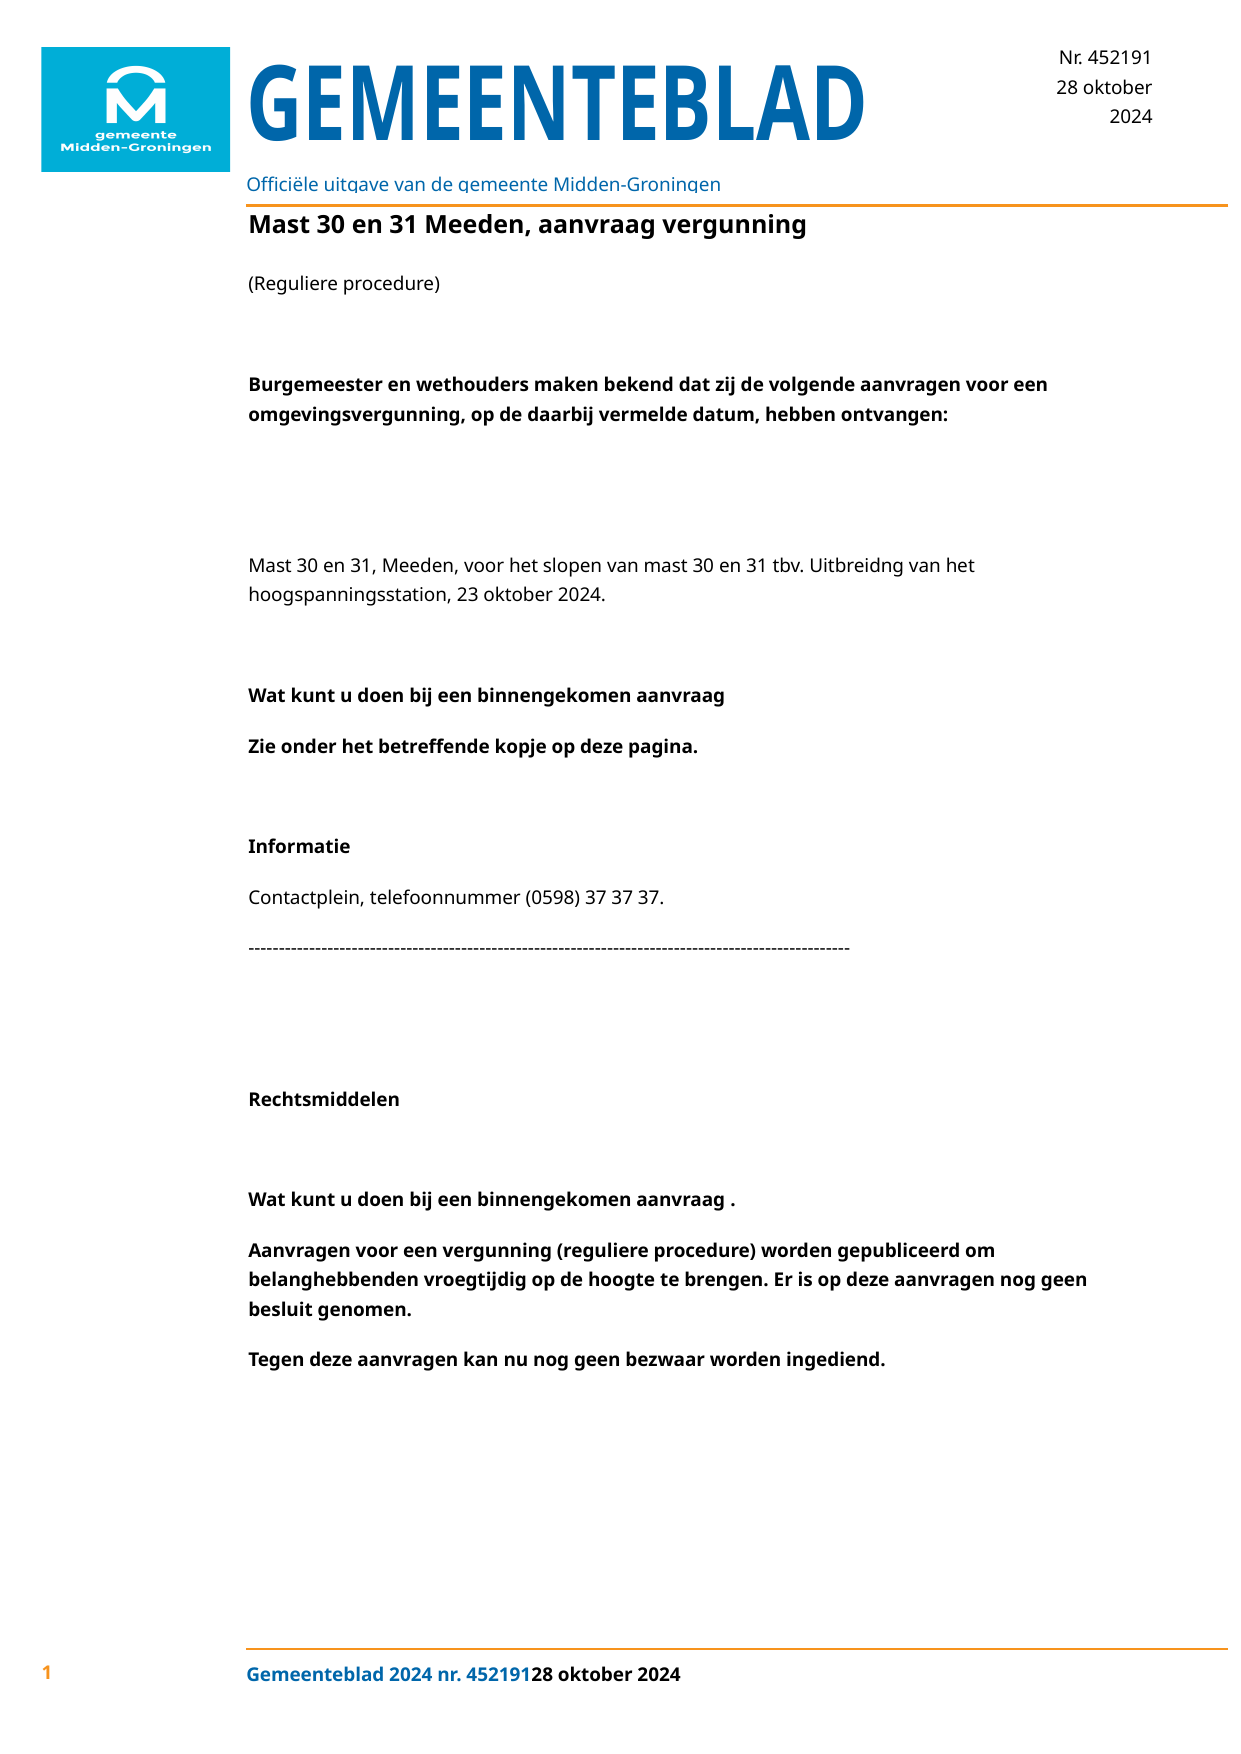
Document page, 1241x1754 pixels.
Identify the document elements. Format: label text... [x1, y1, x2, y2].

text Rechtsmiddelen [248, 1086, 1152, 1111]
text Aanvragen voor een vergunning (reguliere procedure) worden gepubliceerd om belanghebbenden vroegtijdig op de hoogte te brengen. Er is op deze aanvragen nog geen besluit genomen. [248, 1237, 1152, 1322]
text --------------------------------------------------------------------------------------------------- [248, 934, 1152, 960]
text Informatie [248, 834, 1152, 859]
text Tegen deze aanvragen kan nu nog geen bezwaar worden ingediend. [248, 1347, 1152, 1372]
picture [108, 66, 164, 82]
text Zie onder het betreffende kopje op deze pagina. [248, 733, 1152, 758]
text Contactplein, telefoonnummer (0598) 37 37 37. [248, 884, 1152, 910]
text (Reguliere procedure) [248, 270, 1152, 296]
picture [107, 89, 165, 122]
text Mast 30 en 31 Meeden, aanvraag vergunning [248, 207, 1152, 241]
text Burgemeester en wethouders maken bekend dat zij de volgende aanvragen voor een omgevingsvergunning, op de daarbij vermelde datum, hebben ontvangen: [248, 371, 1152, 426]
text Wat kunt u doen bij een binnengekomen aanvraag . [248, 1187, 1152, 1212]
picture [184, 146, 190, 153]
text Wat kunt u doen bij een binnengekomen aanvraag [248, 682, 1152, 708]
text Mast 30 en 31, Meeden, voor het slopen van mast 30 en 31 tbv. Uitbreidng van het hoogspanningsstation, 23 oktober 2024. [248, 552, 1152, 607]
